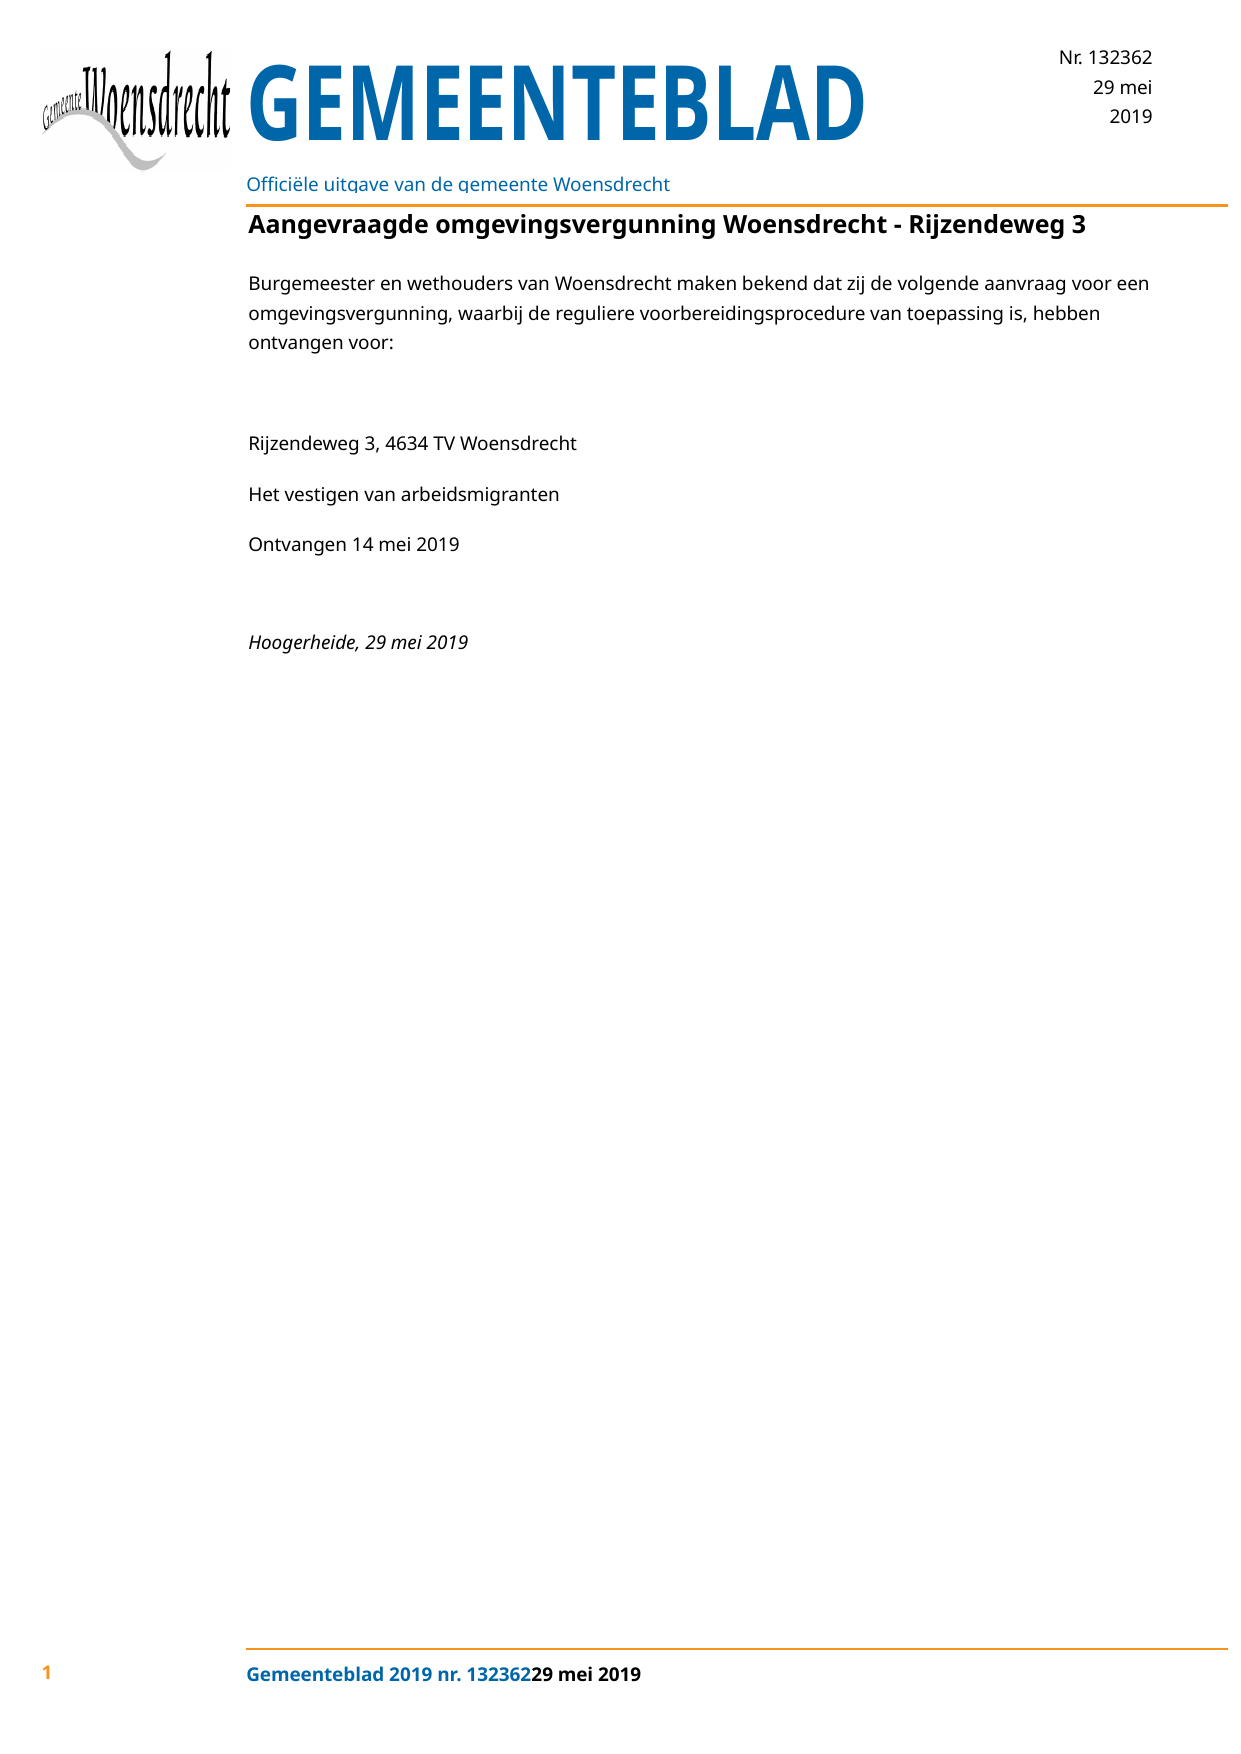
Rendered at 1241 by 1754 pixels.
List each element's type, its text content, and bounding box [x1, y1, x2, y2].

text Aangevraagde omgevingsvergunning Woensdrecht - Rijzendeweg 3 [248, 207, 1152, 241]
text Hoogerheide, 29 mei 2019 [248, 629, 1152, 655]
picture [41, 47, 231, 172]
text Rijzendeweg 3, 4634 TV Woensdrecht [248, 430, 1152, 456]
text Het vestigen van arbeidsmigranten [248, 481, 1152, 506]
text Ontvangen 14 mei 2019 [248, 531, 1152, 557]
text Burgemeester en wethouders van Woensdrecht maken bekend dat zij de volgende aanvraag voor een omgevingsvergunning, waarbij de reguliere voorbereidingsprocedure van toepassing is, hebben ontvangen voor: [248, 270, 1152, 355]
